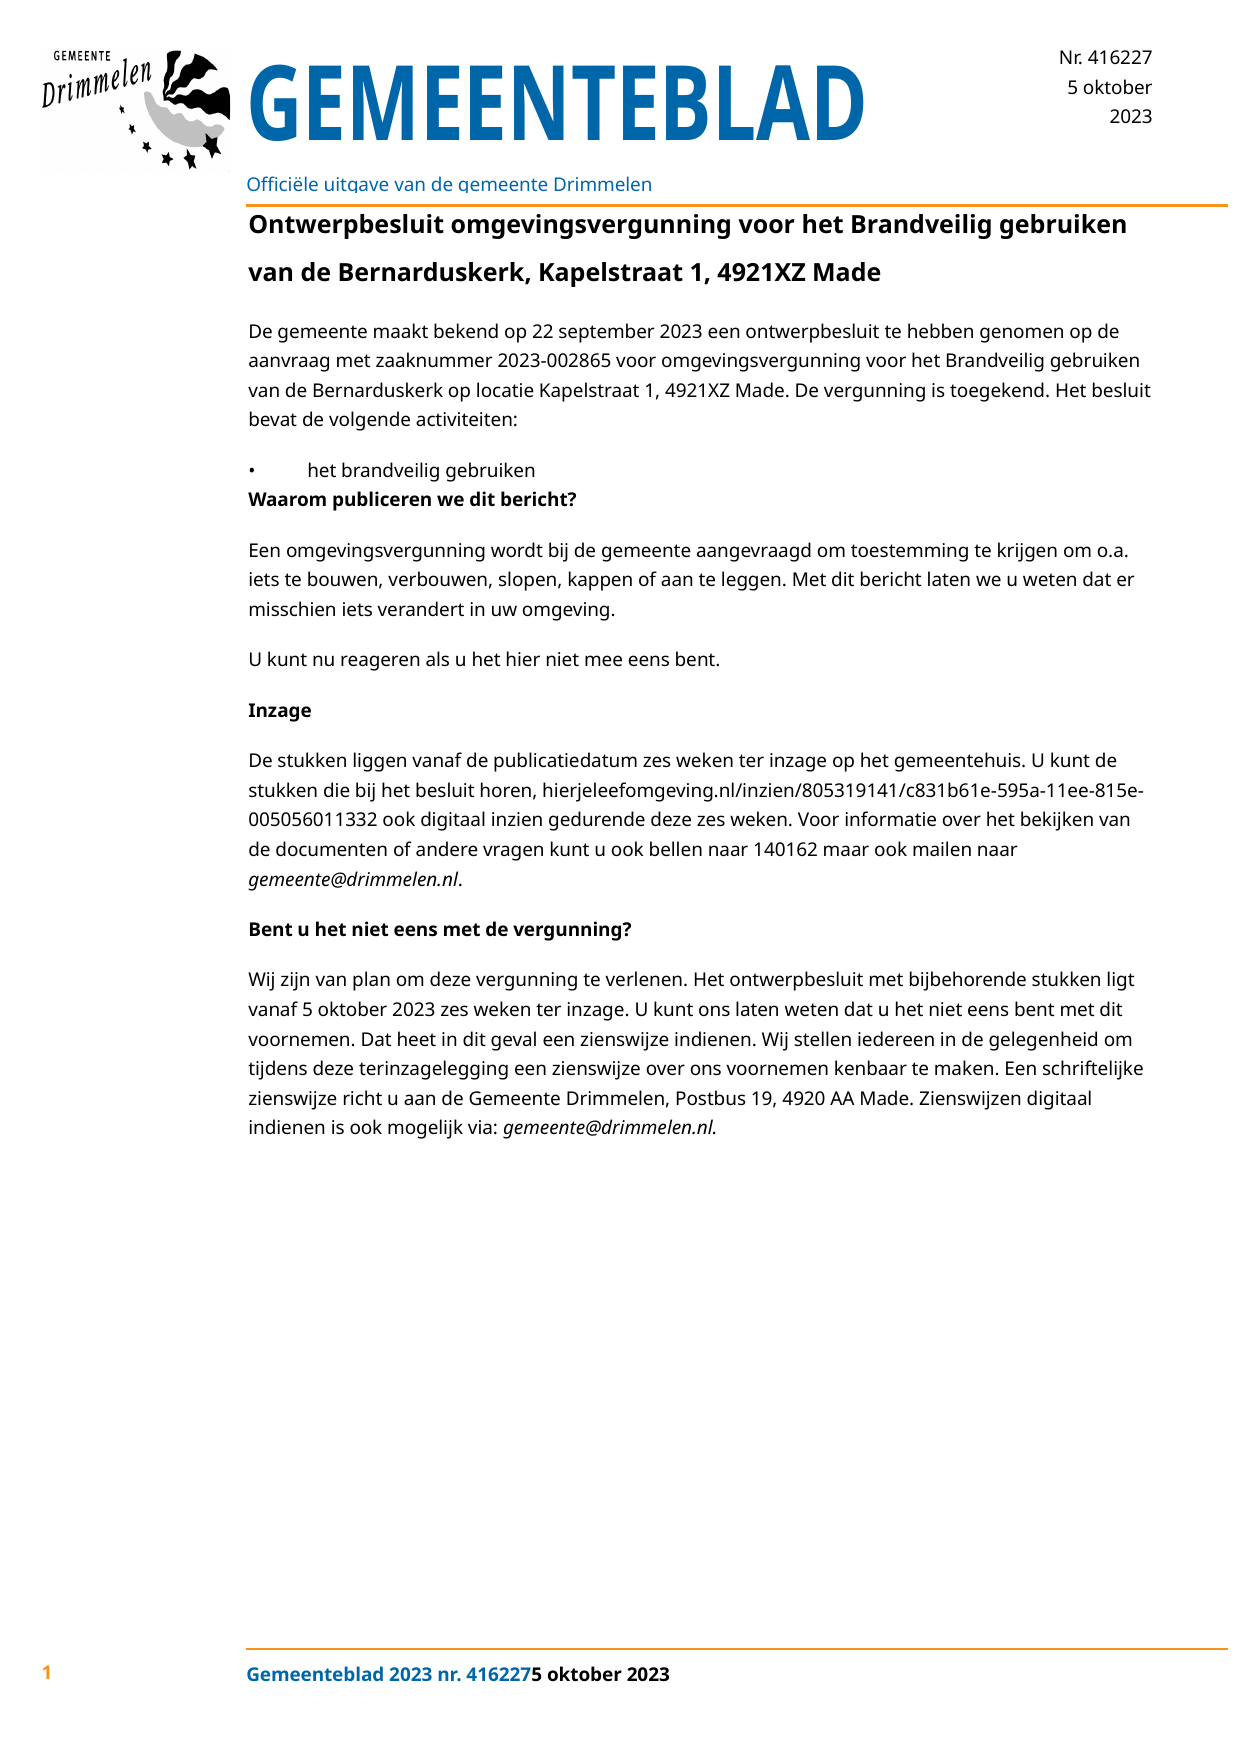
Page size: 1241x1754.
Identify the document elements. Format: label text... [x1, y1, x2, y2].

text Een omgevingsvergunning wordt bij de gemeente aangevraagd om toestemming te krijgen om o.a. iets te bouwen, verbouwen, slopen, kappen of aan te leggen. Met dit bericht laten we u weten dat er misschien iets verandert in uw omgeving. [248, 537, 1152, 622]
list het brandveilig gebruiken [248, 457, 1152, 483]
text Waarom publiceren we dit bericht? [248, 487, 1152, 512]
text Bent u het niet eens met de vergunning? [248, 916, 1152, 942]
text Ontwerpbesluit omgevingsvergunning voor het Brandveilig gebruiken van de Bernarduskerk, Kapelstraat 1, 4921XZ Made [248, 207, 1152, 288]
text Inzage [248, 697, 1152, 723]
text Wij zijn van plan om deze vergunning te verlenen. Het ontwerpbesluit met bijbehorende stukken ligt vanaf 5 oktober 2023 zes weken ter inzage. U kunt ons laten weten dat u het niet eens bent met dit voornemen. Dat heet in dit geval een zienswijze indienen. Wij stellen iedereen in de gelegenheid om tijdens deze terinzagelegging een zienswijze over ons voornemen kenbaar te maken. Een schriftelijke zienswijze richt u aan de Gemeente Drimmelen, Postbus 19, 4920 AA Made. Zienswijzen digitaal indienen is ook mogelijk via: gemeente@drimmelen.nl. [248, 967, 1152, 1140]
text De gemeente maakt bekend op 22 september 2023 een ontwerpbesluit te hebben genomen op de aanvraag met zaaknummer 2023-002865 voor omgevingsvergunning voor het Brandveilig gebruiken van de Bernarduskerk op locatie Kapelstraat 1, 4921XZ Made. De vergunning is toegekend. Het besluit bevat de volgende activiteiten: [248, 318, 1152, 432]
picture [41, 47, 231, 172]
text U kunt nu reageren als u het hier niet mee eens bent. [248, 647, 1152, 672]
text De stukken liggen vanaf de publicatiedatum zes weken ter inzage op het gemeentehuis. U kunt de stukken die bij het besluit horen, hierjeleefomgeving.nl/inzien/805319141/c831b61e-595a-11ee-815e-005056011332 ook digitaal inzien gedurende deze zes weken. Voor informatie over het bekijken van de documenten of andere vragen kunt u ook bellen naar 140162 maar ook mailen naar gemeente@drimmelen.nl. [248, 747, 1152, 892]
